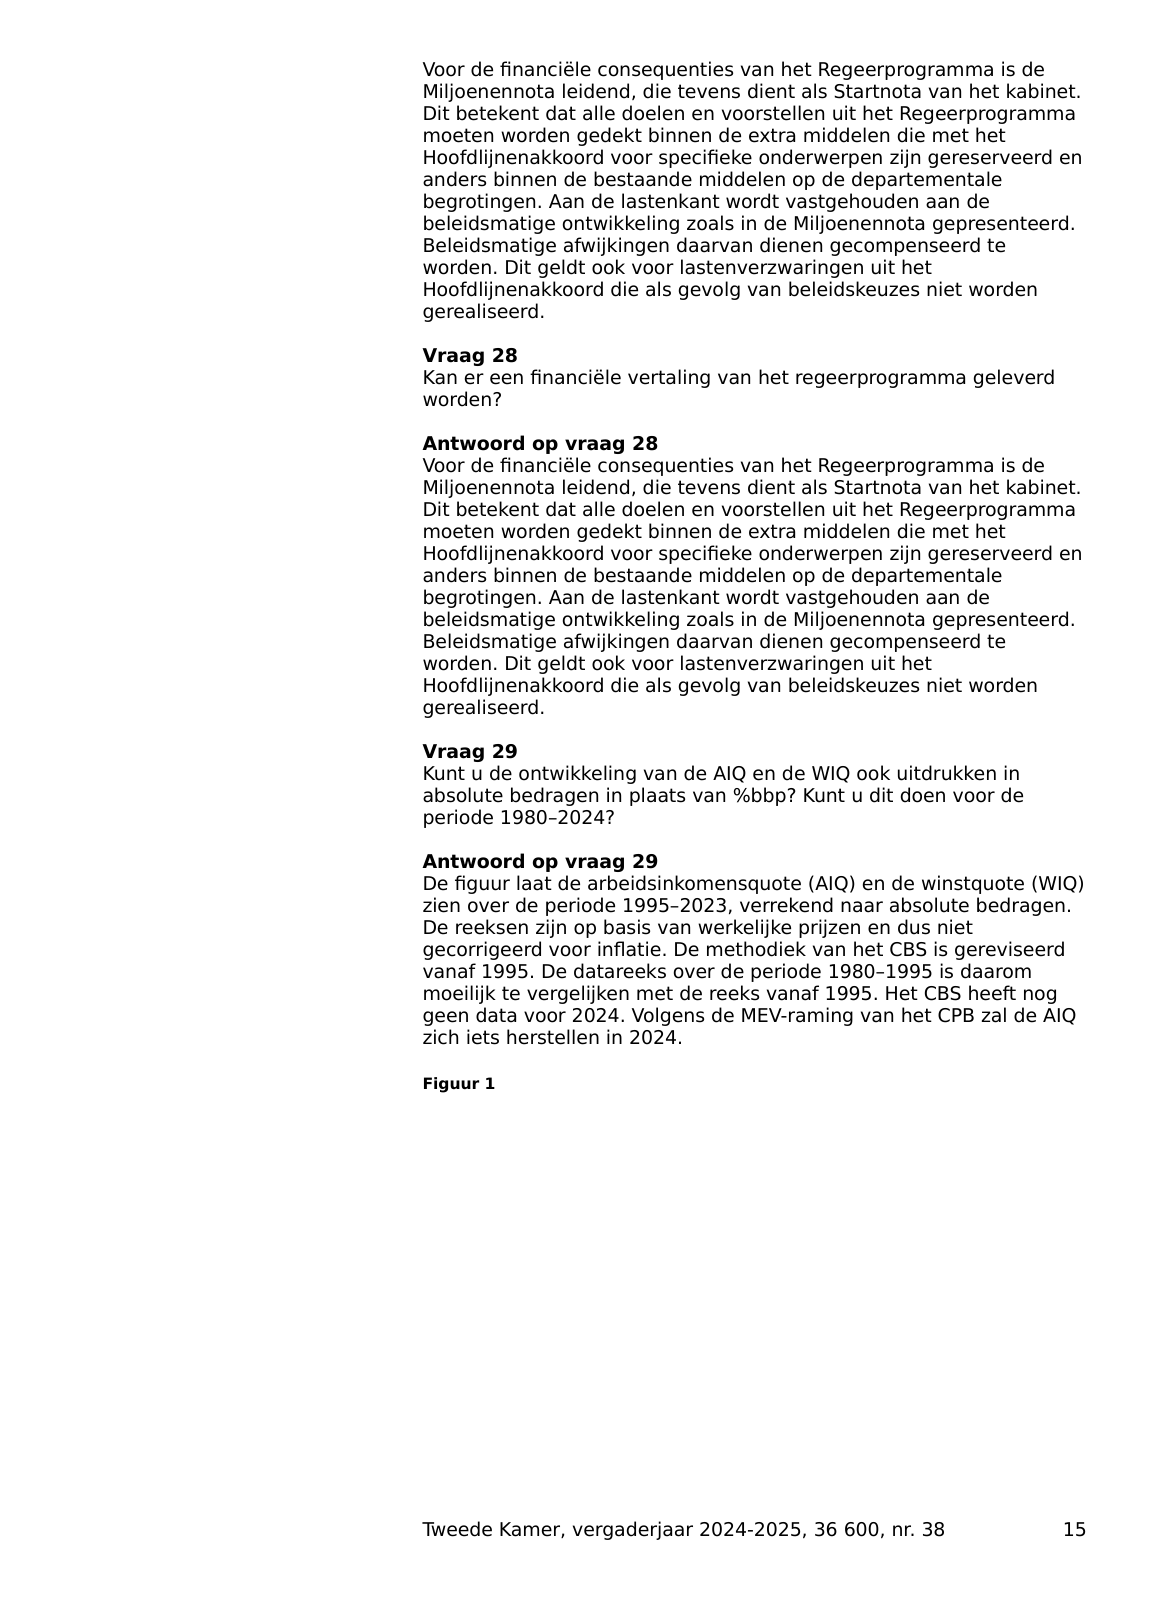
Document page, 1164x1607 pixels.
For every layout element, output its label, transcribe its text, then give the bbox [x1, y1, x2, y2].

text De figuur laat de arbeidsinkomensquote (AIQ) en de winstquote (WIQ) zien over de periode 1995–2023, verrekend naar absolute bedragen. De reeksen zijn op basis van werkelijke prijzen en dus niet gecorrigeerd voor inflatie. De methodiek van het CBS is gereviseerd vanaf 1995. De datareeks over de periode 1980–1995 is daarom moeilijk te vergelijken met de reeks vanaf 1995. Het CBS heeft nog geen data voor 2024. Volgens de MEV-raming van het CPB zal de AIQ zich iets herstellen in 2024. [422, 873, 1087, 1049]
text Vraag 28 [422, 345, 1087, 367]
text Voor de financiële consequenties van het Regeerprogramma is de Miljoenennota leidend, die tevens dient als Startnota van het kabinet. Dit betekent dat alle doelen en voorstellen uit het Regeerprogramma moeten worden gedekt binnen de extra middelen die met het Hoofdlijnenakkoord voor specifieke onderwerpen zijn gereserveerd en anders binnen de bestaande middelen op de departementale begrotingen. Aan de lastenkant wordt vastgehouden aan de beleidsmatige ontwikkeling zoals in de Miljoenennota gepresenteerd. Beleidsmatige afwijkingen daarvan dienen gecompenseerd te worden. Dit geldt ook voor lastenverzwaringen uit het Hoofdlijnenakkoord die als gevolg van beleidskeuzes niet worden gerealiseerd. [422, 59, 1087, 323]
text Kan er een financiële vertaling van het regeerprogramma geleverd worden? [422, 367, 1087, 411]
text Figuur 1 [422, 1075, 1072, 1093]
text Antwoord op vraag 29 [422, 851, 1087, 873]
text Kunt u de ontwikkeling van de AIQ en de WIQ ook uitdrukken in absolute bedragen in plaats van %bbp? Kunt u dit doen voor de periode 1980–2024? [422, 763, 1087, 829]
text Voor de financiële consequenties van het Regeerprogramma is de Miljoenennota leidend, die tevens dient als Startnota van het kabinet. Dit betekent dat alle doelen en voorstellen uit het Regeerprogramma moeten worden gedekt binnen de extra middelen die met het Hoofdlijnenakkoord voor specifieke onderwerpen zijn gereserveerd en anders binnen de bestaande middelen op de departementale begrotingen. Aan de lastenkant wordt vastgehouden aan de beleidsmatige ontwikkeling zoals in de Miljoenennota gepresenteerd. Beleidsmatige afwijkingen daarvan dienen gecompenseerd te worden. Dit geldt ook voor lastenverzwaringen uit het Hoofdlijnenakkoord die als gevolg van beleidskeuzes niet worden gerealiseerd. [422, 455, 1087, 719]
text Vraag 29 [422, 741, 1087, 763]
text Antwoord op vraag 28 [422, 433, 1087, 455]
